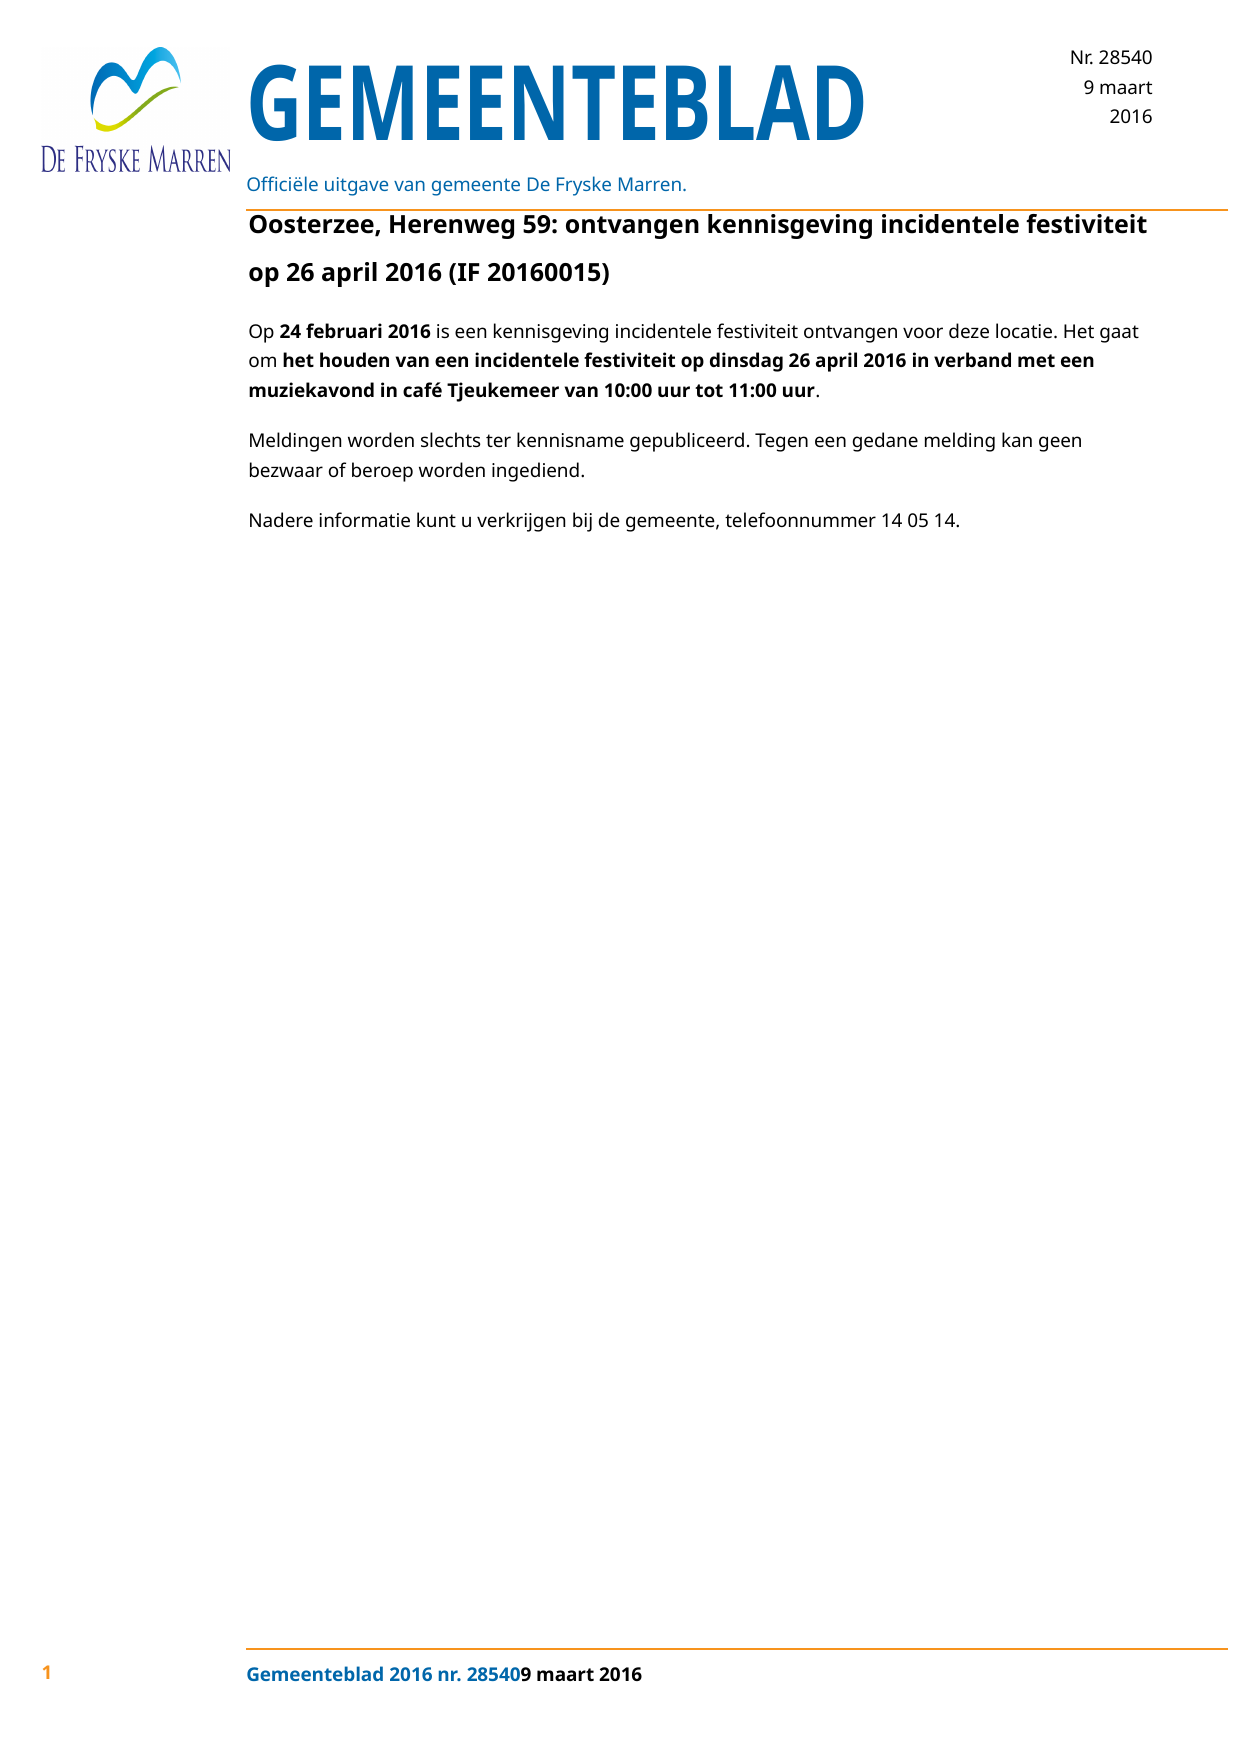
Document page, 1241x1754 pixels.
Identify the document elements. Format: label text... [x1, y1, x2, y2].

text Meldingen worden slechts ter kennisname gepubliceerd. Tegen een gedane melding kan geen bezwaar of beroep worden ingediend. [248, 427, 1152, 483]
picture [41, 47, 231, 172]
text Nadere informatie kunt u verkrijgen bij de gemeente, telefoonnummer 14 05 14. [248, 507, 1152, 533]
text Op 24 februari 2016 is een kennisgeving incidentele festiviteit ontvangen voor deze locatie. Het gaat om het houden van een incidentele festiviteit op dinsdag 26 april 2016 in verband met een muziekavond in café Tjeukemeer van 10:00 uur tot 11:00 uur. [248, 318, 1152, 403]
text Oosterzee, Herenweg 59: ontvangen kennisgeving incidentele festiviteit op 26 april 2016 (IF 20160015) [248, 211, 1152, 288]
